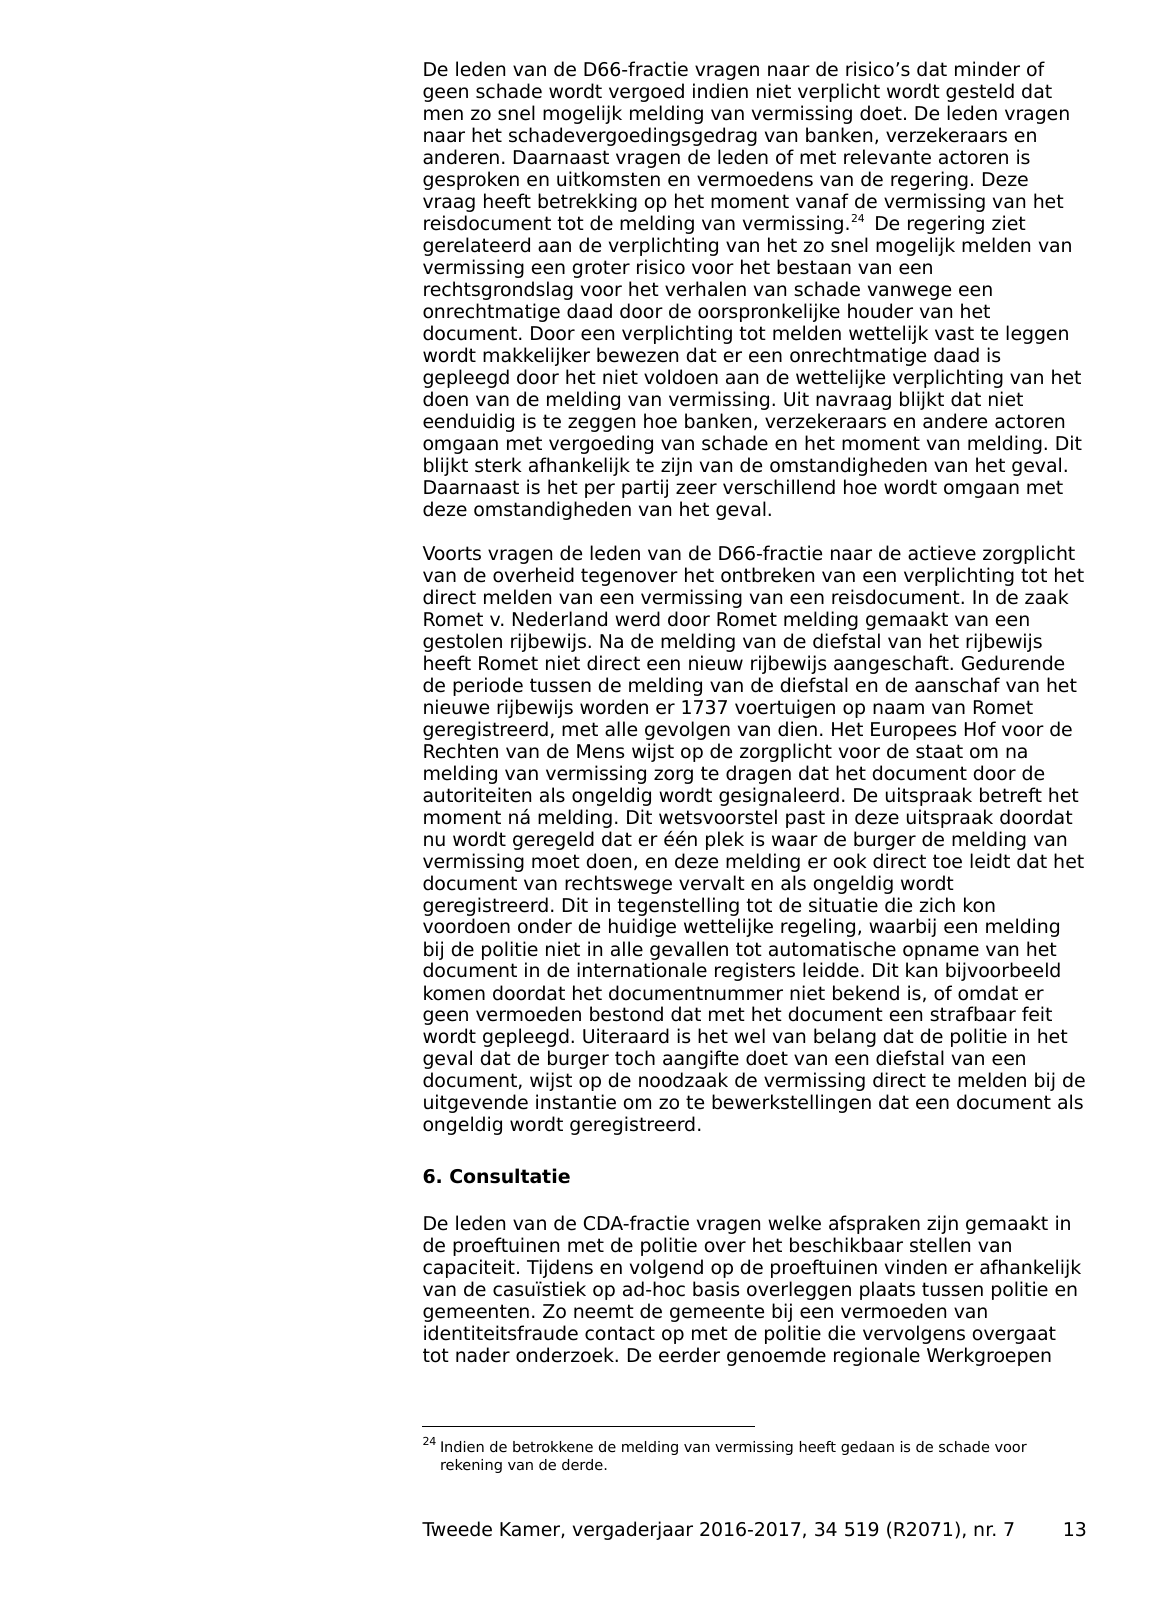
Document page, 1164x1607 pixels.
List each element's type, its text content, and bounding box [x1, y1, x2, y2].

subtitle 6. Consultatie [422, 1166, 1087, 1188]
text De leden van de D66-fractie vragen naar de risico’s dat minder of geen schade wordt vergoed indien niet verplicht wordt gesteld dat men zo snel mogelijk melding van vermissing doet. De leden vragen naar het schadevergoedingsgedrag van banken, verzekeraars en anderen. Daarnaast vragen de leden of met relevante actoren is gesproken en uitkomsten en vermoedens van de regering. Deze vraag heeft betrekking op het moment vanaf de vermissing van het reisdocument tot de melding van vermissing. De regering ziet gerelateerd aan de verplichting van het zo snel mogelijk melden van vermissing een groter risico voor het bestaan van een rechtsgrondslag voor het verhalen van schade vanwege een onrechtmatige daad door de oorspronkelijke houder van het document. Door een verplichting tot melden wettelijk vast te leggen wordt makkelijker bewezen dat er een onrechtmatige daad is gepleegd door het niet voldoen aan de wettelijke verplichting van het doen van de melding van vermissing. Uit navraag blijkt dat niet eenduidig is te zeggen hoe banken, verzekeraars en andere actoren omgaan met vergoeding van schade en het moment van melding. Dit blijkt sterk afhankelijk te zijn van de omstandigheden van het geval. Daarnaast is het per partij zeer verschillend hoe wordt omgaan met deze omstandigheden van het geval. [422, 59, 1087, 521]
text De leden van de CDA-fractie vragen welke afspraken zijn gemaakt in de proeftuinen met de politie over het beschikbaar stellen van capaciteit. Tijdens en volgend op de proeftuinen vinden er afhankelijk van de casuïstiek op ad-hoc basis overleggen plaats tussen politie en gemeenten. Zo neemt de gemeente bij een vermoeden van identiteitsfraude contact op met de politie die vervolgens overgaat tot nader onderzoek. De eerder genoemde regionale Werkgroepen [422, 1213, 1087, 1367]
text Indien de betrokkene de melding van vermissing heeft gedaan is de schade voor rekening van de derde. [422, 1435, 1087, 1474]
text Voorts vragen de leden van de D66-fractie naar de actieve zorgplicht van de overheid tegenover het ontbreken van een verplichting tot het direct melden van een vermissing van een reisdocument. In de zaak Romet v. Nederland werd door Romet melding gemaakt van een gestolen rijbewijs. Na de melding van de diefstal van het rijbewijs heeft Romet niet direct een nieuw rijbewijs aangeschaft. Gedurende de periode tussen de melding van de diefstal en de aanschaf van het nieuwe rijbewijs worden er 1737 voertuigen op naam van Romet geregistreerd, met alle gevolgen van dien. Het Europees Hof voor de Rechten van de Mens wijst op de zorgplicht voor de staat om na melding van vermissing zorg te dragen dat het document door de autoriteiten als ongeldig wordt gesignaleerd. De uitspraak betreft het moment ná melding. Dit wetsvoorstel past in deze uitspraak doordat nu wordt geregeld dat er één plek is waar de burger de melding van vermissing moet doen, en deze melding er ook direct toe leidt dat het document van rechtswege vervalt en als ongeldig wordt geregistreerd. Dit in tegenstelling tot de situatie die zich kon voordoen onder de huidige wettelijke regeling, waarbij een melding bij de politie niet in alle gevallen tot automatische opname van het document in de internationale registers leidde. Dit kan bijvoorbeeld komen doordat het documentnummer niet bekend is, of omdat er geen vermoeden bestond dat met het document een strafbaar feit wordt gepleegd. Uiteraard is het wel van belang dat de politie in het geval dat de burger toch aangifte doet van een diefstal van een document, wijst op de noodzaak de vermissing direct te melden bij de uitgevende instantie om zo te bewerkstellingen dat een document als ongeldig wordt geregistreerd. [422, 543, 1087, 1136]
